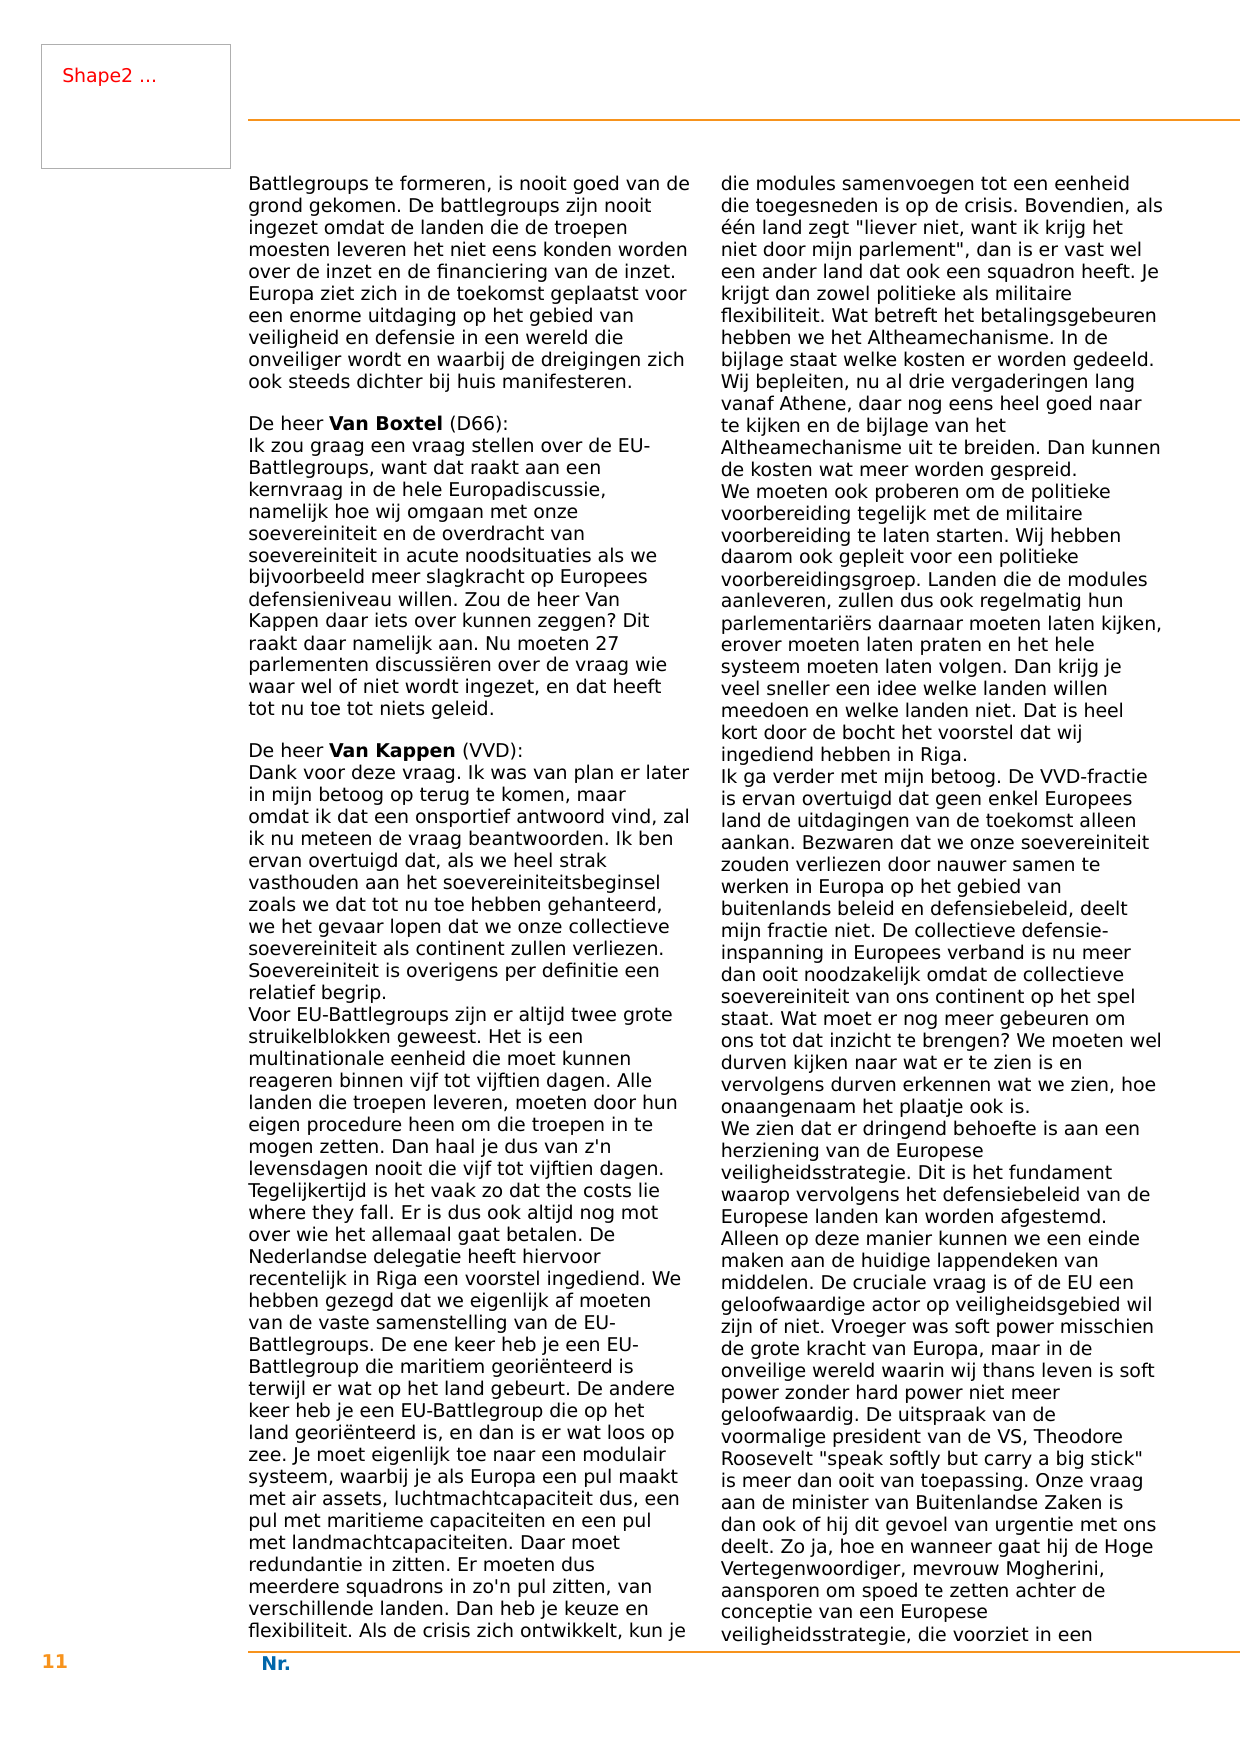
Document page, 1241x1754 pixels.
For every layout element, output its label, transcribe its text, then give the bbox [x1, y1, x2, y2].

text We zien dat er dringend behoefte is aan een herziening van de Europese veiligheidsstrategie. Dit is het fundament waarop vervolgens het defensiebeleid van de Europese landen kan worden afgestemd. Alleen op deze manier kunnen we een einde maken aan de huidige lappendeken van middelen. De cruciale vraag is of de EU een geloofwaardige actor op veiligheidsgebied wil zijn of niet. Vroeger was soft power misschien de grote kracht van Europa, maar in de onveilige wereld waarin wij thans leven is soft power zonder hard power niet meer geloofwaardig. De uitspraak van de voormalige president van de VS, Theodore Roosevelt "speak softly but carry a big stick" is meer dan ooit van toepassing. Onze vraag aan de minister van Buitenlandse Zaken is dan ook of hij dit gevoel van urgentie met ons deelt. Zo ja, hoe en wanneer gaat hij de Hoge Vertegenwoordiger, mevrouw Mogherini, aansporen om spoed te zetten achter de conceptie van een Europese veiligheidsstrategie, die voorziet in een [721, 1118, 1163, 1645]
text Voor EU-Battlegroups zijn er altijd twee grote struikelblokken geweest. Het is een multinationale eenheid die moet kunnen reageren binnen vijf tot vijftien dagen. Alle landen die troepen leveren, moeten door hun eigen procedure heen om die troepen in te mogen zetten. Dan haal je dus van z'n levensdagen nooit die vijf tot vijftien dagen. Tegelijkertijd is het vaak zo dat the costs lie where they fall. Er is dus ook altijd nog mot over wie het allemaal gaat betalen. De Nederlandse delegatie heeft hiervoor recentelijk in Riga een voorstel ingediend. We hebben gezegd dat we eigenlijk af moeten van de vaste samenstelling van de EU-Battlegroups. De ene keer heb je een EU-Battlegroup die maritiem georiënteerd is terwijl er wat op het land gebeurt. De andere keer heb je een EU-Battlegroup die op het land georiënteerd is, en dan is er wat loos op zee. Je moet eigenlijk toe naar een modulair systeem, waarbij je als Europa een pul maakt met air assets, luchtmachtcapaciteit dus, een pul met maritieme capaciteiten en een pul met landmachtcapaciteiten. Daar moet redundantie in zitten. Er moeten dus meerdere squadrons in zo'n pul zitten, van verschillende landen. Dan heb je keuze en flexibiliteit. Als de crisis zich ontwikkelt, kun je [248, 1004, 691, 1641]
text De heer Van Boxtel (D66): [248, 413, 691, 434]
text Ik ga verder met mijn betoog. De VVD-fractie is ervan overtuigd dat geen enkel Europees land de uitdagingen van de toekomst alleen aankan. Bezwaren dat we onze soevereiniteit zouden verliezen door nauwer samen te werken in Europa op het gebied van buitenlands beleid en defensiebeleid, deelt mijn fractie niet. De collectieve defensie-inspanning in Europees verband is nu meer dan ooit noodzakelijk omdat de collectieve soevereiniteit van ons continent op het spel staat. Wat moet er nog meer gebeuren om ons tot dat inzicht te brengen? We moeten wel durven kijken naar wat er te zien is en vervolgens durven erkennen wat we zien, hoe onaangenaam het plaatje ook is. [721, 766, 1163, 1118]
text We moeten ook proberen om de politieke voorbereiding tegelijk met de militaire voorbereiding te laten starten. Wij hebben daarom ook gepleit voor een politieke voorbereidingsgroep. Landen die de modules aanleveren, zullen dus ook regelmatig hun parlementariërs daarnaar moeten laten kijken, erover moeten laten praten en het hele systeem moeten laten volgen. Dan krijg je veel sneller een idee welke landen willen meedoen en welke landen niet. Dat is heel kort door de bocht het voorstel dat wij ingediend hebben in Riga. [721, 481, 1163, 766]
text Battlegroups te formeren, is nooit goed van de grond gekomen. De battlegroups zijn nooit ingezet omdat de landen die de troepen moesten leveren het niet eens konden worden over de inzet en de financiering van de inzet. [248, 173, 691, 283]
text die modules samenvoegen tot een eenheid die toegesneden is op de crisis. Bovendien, als één land zegt "liever niet, want ik krijg het niet door mijn parlement", dan is er vast wel een ander land dat ook een squadron heeft. Je krijgt dan zowel politieke als militaire flexibiliteit. Wat betreft het betalingsgebeuren hebben we het Altheamechanisme. In de bijlage staat welke kosten er worden gedeeld. Wij bepleiten, nu al drie vergaderingen lang vanaf Athene, daar nog eens heel goed naar te kijken en de bijlage van het Altheamechanisme uit te breiden. Dan kunnen de kosten wat meer worden gespreid. [721, 173, 1163, 481]
text Ik zou graag een vraag stellen over de EU-Battlegroups, want dat raakt aan een kernvraag in de hele Europadiscussie, namelijk hoe wij omgaan met onze soevereiniteit en de overdracht van soevereiniteit in acute noodsituaties als we bijvoorbeeld meer slagkracht op Europees defensieniveau willen. Zou de heer Van Kappen daar iets over kunnen zeggen? Dit raakt daar namelijk aan. Nu moeten 27 parlementen discussiëren over de vraag wie waar wel of niet wordt ingezet, en dat heeft tot nu toe tot niets geleid. [248, 434, 691, 720]
text Europa ziet zich in de toekomst geplaatst voor een enorme uitdaging op het gebied van veiligheid en defensie in een wereld die onveiliger wordt en waarbij de dreigingen zich ook steeds dichter bij huis manifesteren. [248, 283, 691, 393]
text De heer Van Kappen (VVD): [248, 740, 691, 762]
text Dank voor deze vraag. Ik was van plan er later in mijn betoog op terug te komen, maar omdat ik dat een onsportief antwoord vind, zal ik nu meteen de vraag beantwoorden. Ik ben ervan overtuigd dat, als we heel strak vasthouden aan het soevereiniteitsbeginsel zoals we dat tot nu toe hebben gehanteerd, we het gevaar lopen dat we onze collectieve soevereiniteit als continent zullen verliezen. Soevereiniteit is overigens per definitie een relatief begrip. [248, 762, 691, 1004]
